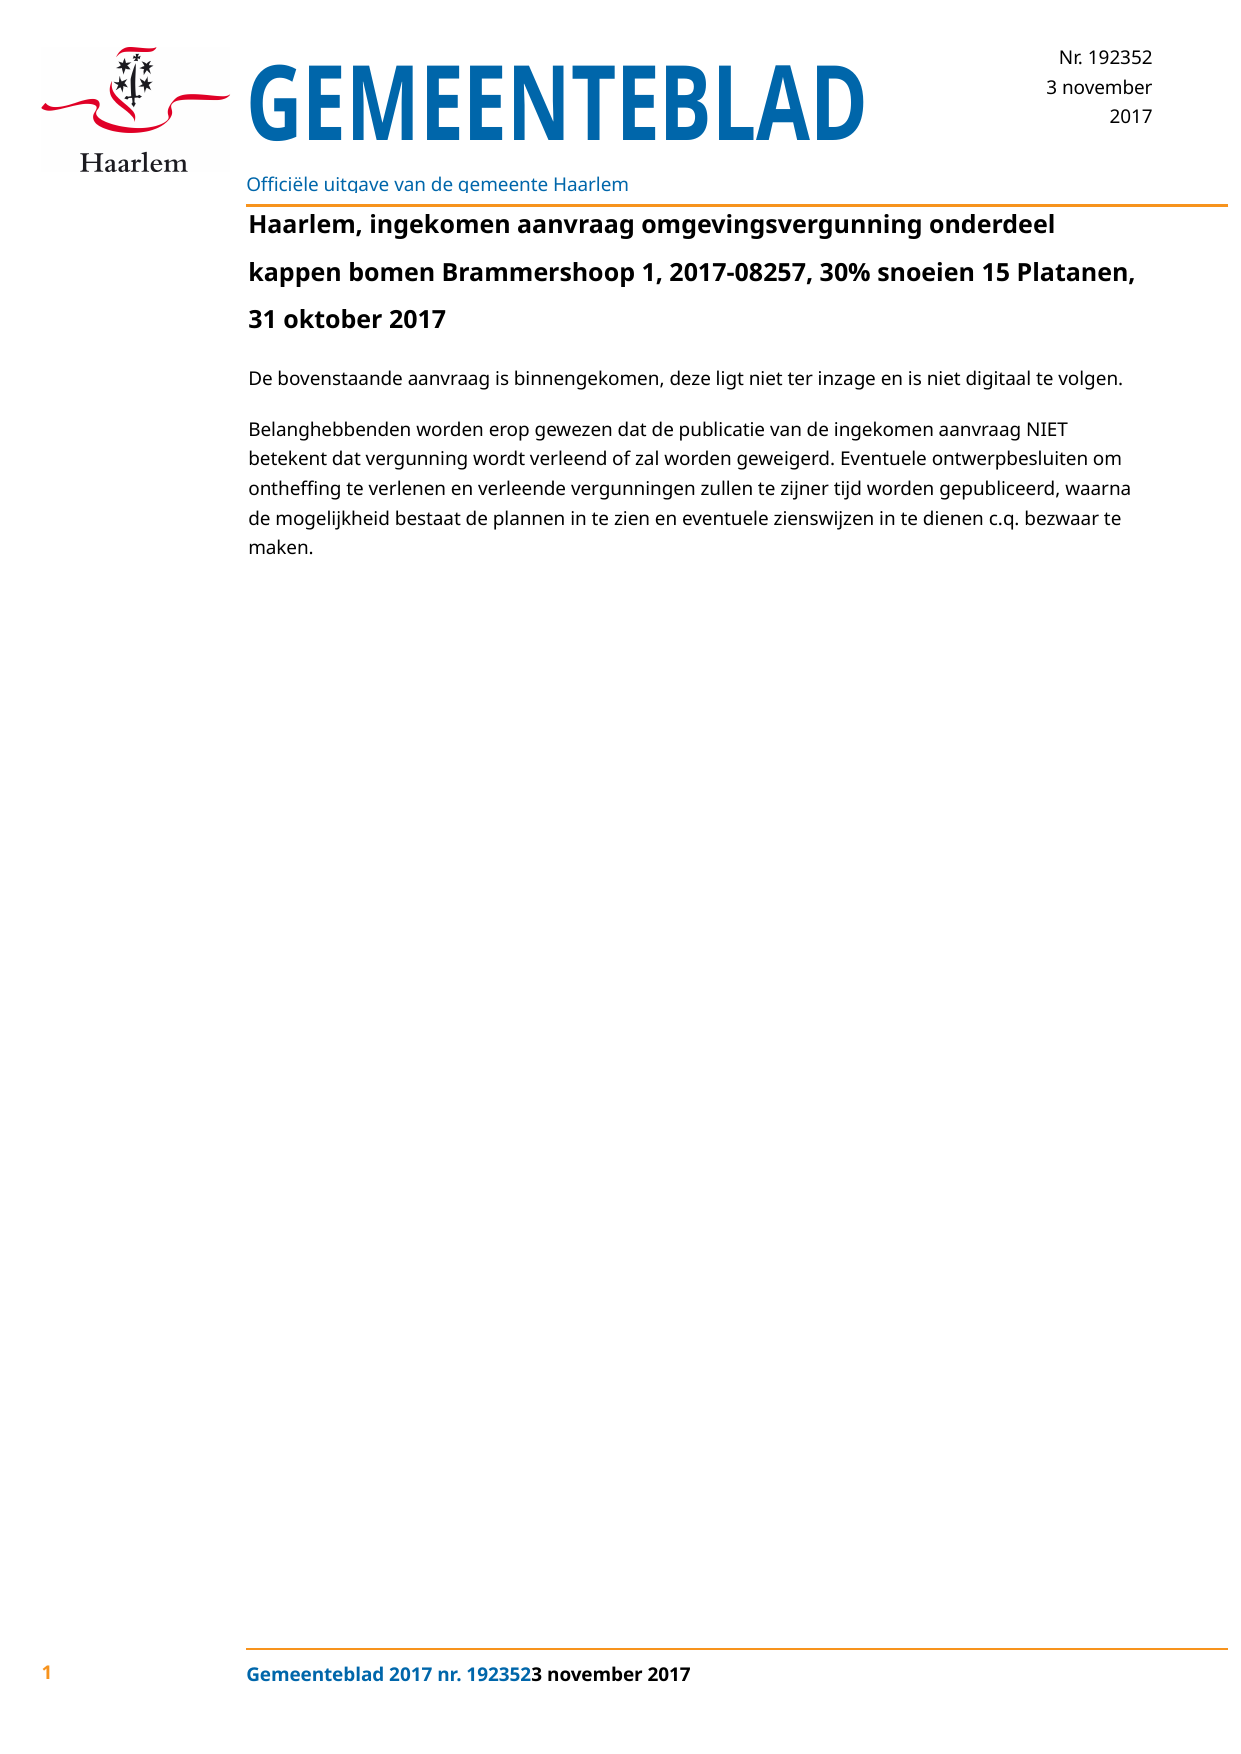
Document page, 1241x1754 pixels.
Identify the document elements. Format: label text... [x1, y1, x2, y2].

text De bovenstaande aanvraag is binnengekomen, deze ligt niet ter inzage en is niet digitaal te volgen. [248, 366, 1152, 391]
text Haarlem, ingekomen aanvraag omgevingsvergunning onderdeel kappen bomen Brammershoop 1, 2017-08257, 30% snoeien 15 Platanen, 31 oktober 2017 [248, 207, 1152, 336]
text Belanghebbenden worden erop gewezen dat de publicatie van de ingekomen aanvraag NIET betekent dat vergunning wordt verleend of zal worden geweigerd. Eventuele ontwerpbesluiten om ontheffing te verlenen en verleende vergunningen zullen te zijner tijd worden gepubliceerd, waarna de mogelijkheid bestaat de plannen in te zien en eventuele zienswijzen in te dienen c.q. bezwaar te maken. [248, 416, 1152, 560]
picture [41, 47, 231, 172]
